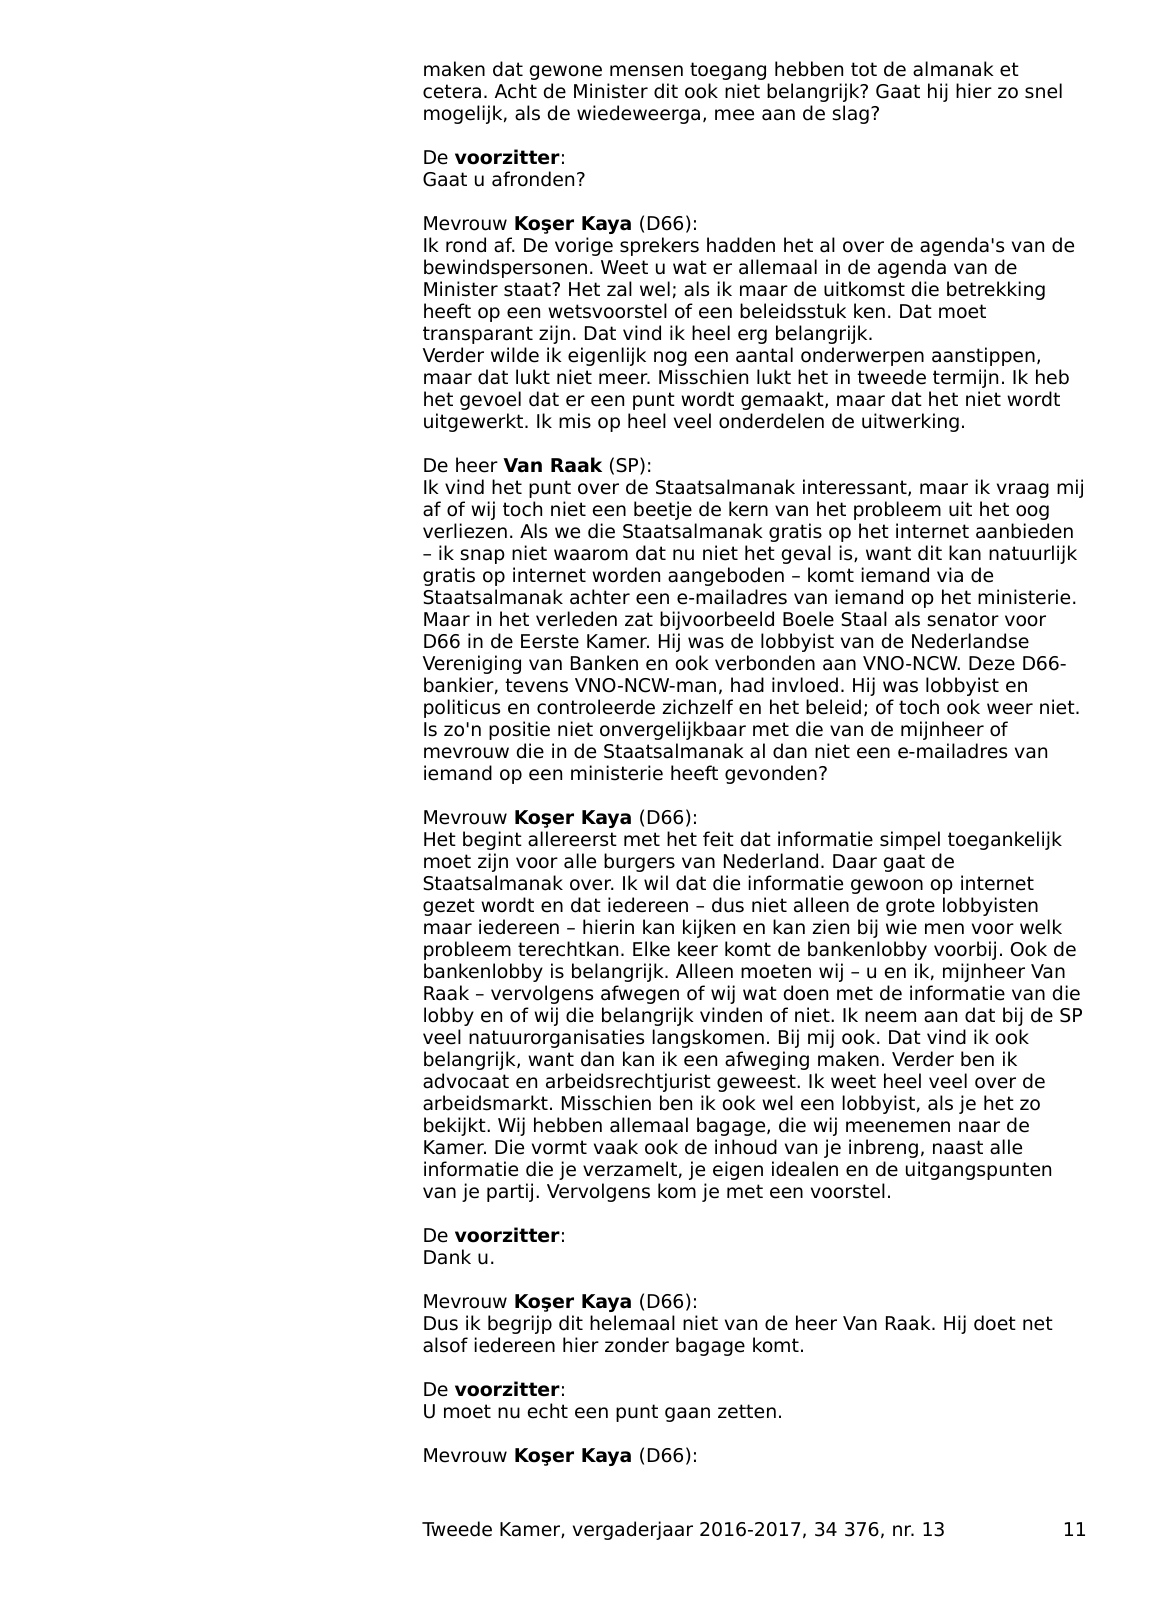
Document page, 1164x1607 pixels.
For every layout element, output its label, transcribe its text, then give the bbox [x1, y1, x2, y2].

text De voorzitter: [422, 147, 1087, 169]
text Ik rond af. De vorige sprekers hadden het al over de agenda's van de bewindspersonen. Weet u wat er allemaal in de agenda van de Minister staat? Het zal wel; als ik maar de uitkomst die betrekking heeft op een wetsvoorstel of een beleidsstuk ken. Dat moet transparant zijn. Dat vind ik heel erg belangrijk. [422, 235, 1087, 345]
text De voorzitter: [422, 1379, 1087, 1401]
text De heer Van Raak (SP): [422, 455, 1087, 477]
text Het begint allereerst met het feit dat informatie simpel toegankelijk moet zijn voor alle burgers van Nederland. Daar gaat de Staatsalmanak over. Ik wil dat die informatie gewoon op internet gezet wordt en dat iedereen – dus niet alleen de grote lobbyisten maar iedereen – hierin kan kijken en kan zien bij wie men voor welk probleem terechtkan. Elke keer komt de bankenlobby voorbij. Ook de bankenlobby is belangrijk. Alleen moeten wij – u en ik, mijnheer Van Raak – vervolgens afwegen of wij wat doen met de informatie van die lobby en of wij die belangrijk vinden of niet. Ik neem aan dat bij de SP veel natuurorganisaties langskomen. Bij mij ook. Dat vind ik ook belangrijk, want dan kan ik een afweging maken. Verder ben ik advocaat en arbeidsrechtjurist geweest. Ik weet heel veel over de arbeidsmarkt. Misschien ben ik ook wel een lobbyist, als je het zo bekijkt. Wij hebben allemaal bagage, die wij meenemen naar de Kamer. Die vormt vaak ook de inhoud van je inbreng, naast alle informatie die je verzamelt, je eigen idealen en de uitgangspunten van je partij. Vervolgens kom je met een voorstel. [422, 829, 1087, 1203]
text Verder wilde ik eigenlijk nog een aantal onderwerpen aanstippen, maar dat lukt niet meer. Misschien lukt het in tweede termijn. Ik heb het gevoel dat er een punt wordt gemaakt, maar dat het niet wordt uitgewerkt. Ik mis op heel veel onderdelen de uitwerking. [422, 345, 1087, 433]
text Mevrouw Koşer Kaya (D66): [422, 807, 1087, 829]
text Ik vind het punt over de Staatsalmanak interessant, maar ik vraag mij af of wij toch niet een beetje de kern van het probleem uit het oog verliezen. Als we die Staatsalmanak gratis op het internet aanbieden – ik snap niet waarom dat nu niet het geval is, want dit kan natuurlijk gratis op internet worden aangeboden – komt iemand via de Staatsalmanak achter een e-mailadres van iemand op het ministerie. Maar in het verleden zat bijvoorbeeld Boele Staal als senator voor D66 in de Eerste Kamer. Hij was de lobbyist van de Nederlandse Vereniging van Banken en ook verbonden aan VNO-NCW. Deze D66-bankier, tevens VNO-NCW-man, had invloed. Hij was lobbyist en politicus en controleerde zichzelf en het beleid; of toch ook weer niet. Is zo'n positie niet onvergelijkbaar met die van de mijnheer of mevrouw die in de Staatsalmanak al dan niet een e-mailadres van iemand op een ministerie heeft gevonden? [422, 477, 1087, 785]
text U moet nu echt een punt gaan zetten. [422, 1401, 1087, 1423]
text maken dat gewone mensen toegang hebben tot de almanak et cetera. Acht de Minister dit ook niet belangrijk? Gaat hij hier zo snel mogelijk, als de wiedeweerga, mee aan de slag? [422, 59, 1087, 125]
text Mevrouw Koşer Kaya (D66): [422, 213, 1087, 235]
text Gaat u afronden? [422, 169, 1087, 191]
text Mevrouw Koşer Kaya (D66): [422, 1291, 1087, 1313]
text Dus ik begrijp dit helemaal niet van de heer Van Raak. Hij doet net alsof iedereen hier zonder bagage komt. [422, 1313, 1087, 1357]
text Dank u. [422, 1247, 1087, 1269]
text De voorzitter: [422, 1225, 1087, 1247]
text Mevrouw Koşer Kaya (D66): [422, 1445, 1087, 1467]
